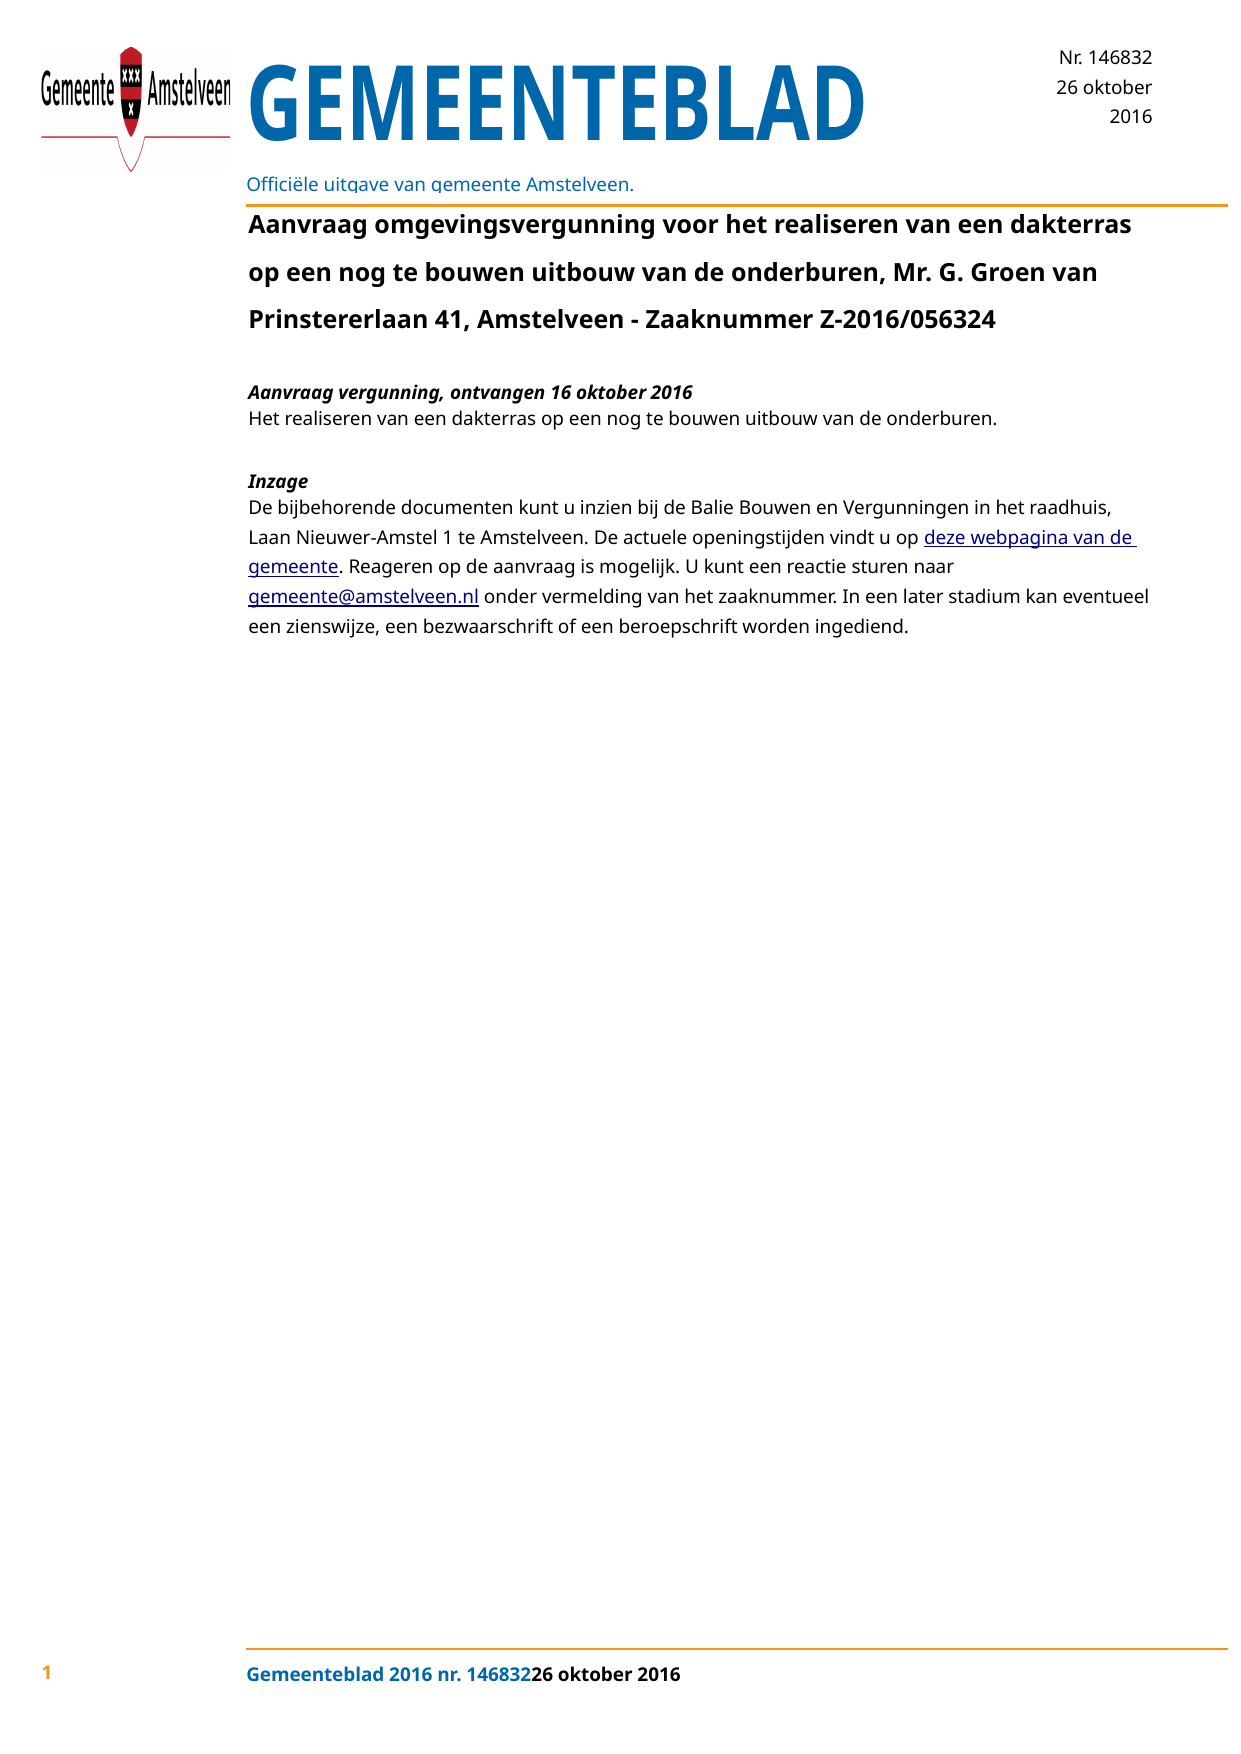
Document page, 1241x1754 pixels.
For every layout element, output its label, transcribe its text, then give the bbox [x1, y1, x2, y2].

text De bijbehorende documenten kunt u inzien bij de Balie Bouwen en Vergunningen in het raadhuis, Laan Nieuwer-Amstel 1 te Amstelveen. De actuele openingstijden vindt u op deze webpagina van de gemeente. Reageren op de aanvraag is mogelijk. U kunt een reactie sturen naar gemeente@amstelveen.nl onder vermelding van het zaaknummer. In een later stadium kan eventueel een zienswijze, een bezwaarschrift of een beroepschrift worden ingediend. [248, 494, 1152, 638]
text Inzage [248, 469, 1152, 494]
text Aanvraag omgevingsvergunning voor het realiseren van een dakterras op een nog te bouwen uitbouw van de onderburen, Mr. G. Groen van Prinstererlaan 41, Amstelveen - Zaaknummer Z-2016/056324 [248, 207, 1152, 336]
text Het realiseren van een dakterras op een nog te bouwen uitbouw van de onderburen. [248, 405, 1152, 431]
picture [41, 47, 231, 172]
text Aanvraag vergunning, ontvangen 16 oktober 2016 [248, 379, 1152, 405]
